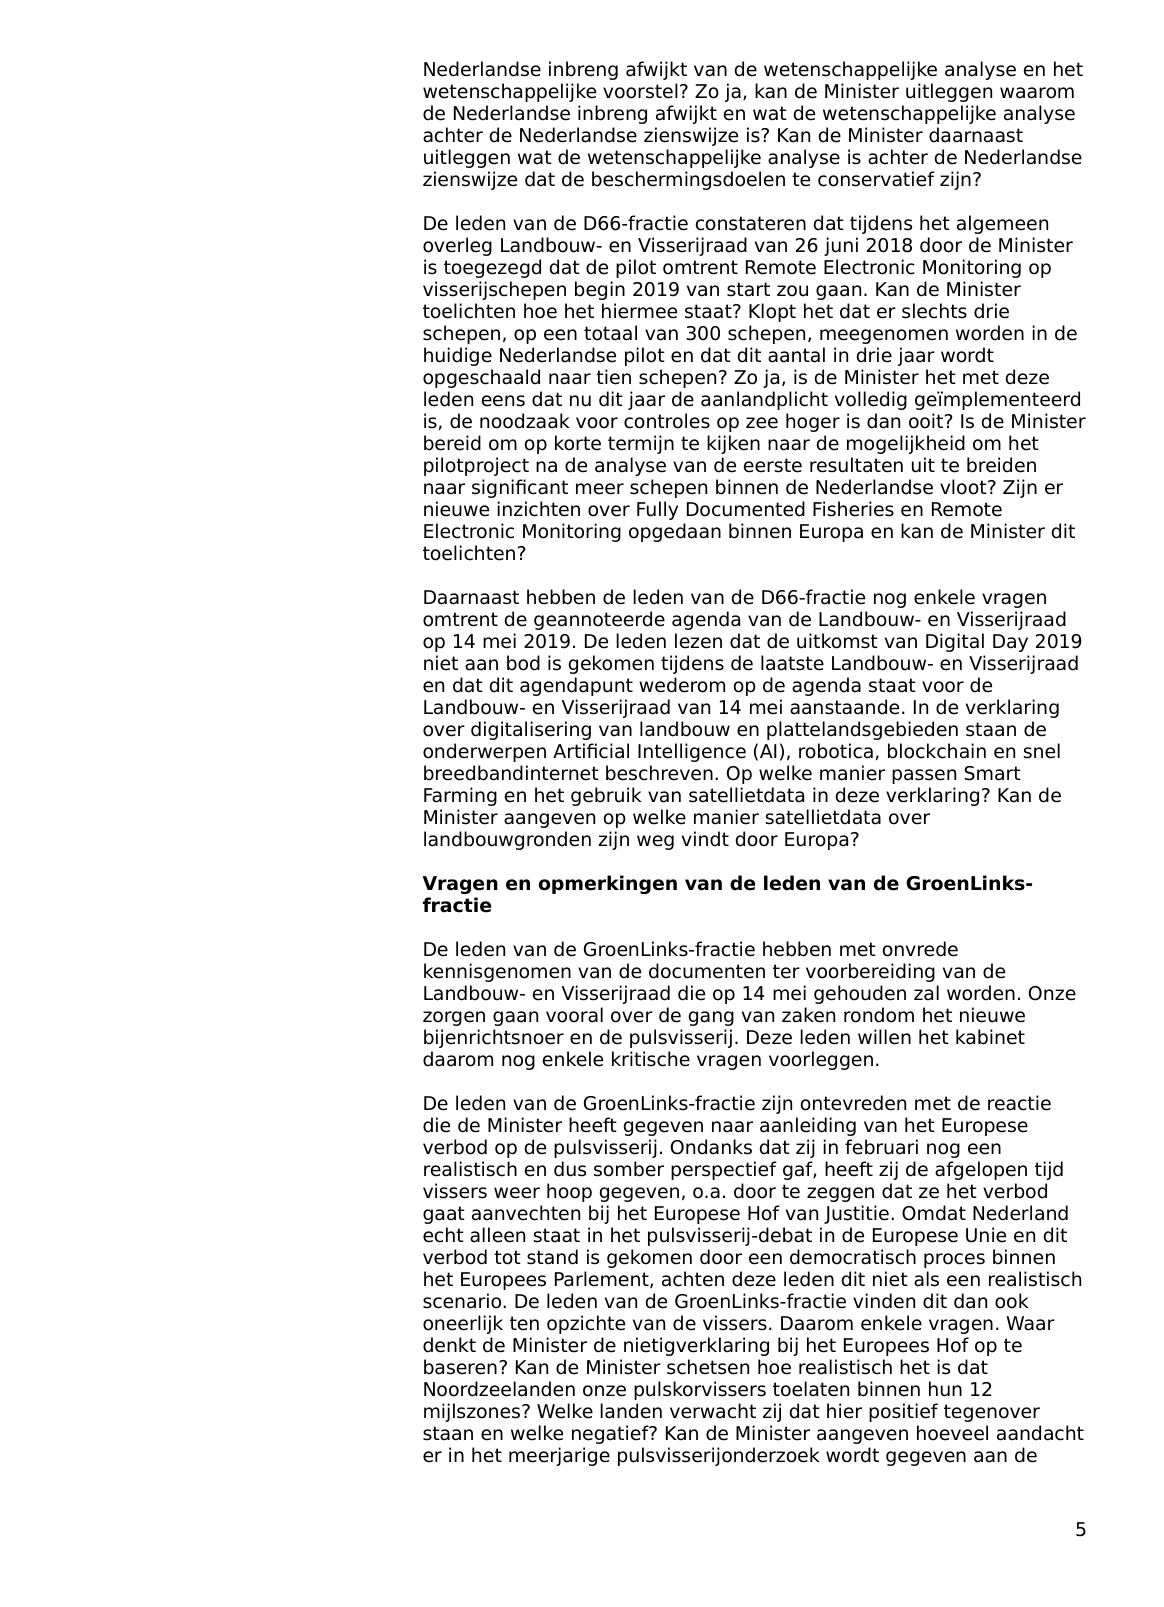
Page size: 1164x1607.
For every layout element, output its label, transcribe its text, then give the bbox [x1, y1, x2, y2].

subtitle Vragen en opmerkingen van de leden van de GroenLinks-fractie [422, 873, 1087, 917]
text Nederlandse inbreng afwijkt van de wetenschappelijke analyse en het wetenschappelijke voorstel? Zo ja, kan de Minister uitleggen waarom de Nederlandse inbreng afwijkt en wat de wetenschappelijke analyse achter de Nederlandse zienswijze is? Kan de Minister daarnaast uitleggen wat de wetenschappelijke analyse is achter de Nederlandse zienswijze dat de beschermingsdoelen te conservatief zijn? [422, 59, 1087, 191]
text De leden van de GroenLinks-fractie zijn ontevreden met de reactie die de Minister heeft gegeven naar aanleiding van het Europese verbod op de pulsvisserij. Ondanks dat zij in februari nog een realistisch en dus somber perspectief gaf, heeft zij de afgelopen tijd vissers weer hoop gegeven, o.a. door te zeggen dat ze het verbod gaat aanvechten bij het Europese Hof van Justitie. Omdat Nederland echt alleen staat in het pulsvisserij-debat in de Europese Unie en dit verbod tot stand is gekomen door een democratisch proces binnen het Europees Parlement, achten deze leden dit niet als een realistisch scenario. De leden van de GroenLinks-fractie vinden dit dan ook oneerlijk ten opzichte van de vissers. Daarom enkele vragen. Waar denkt de Minister de nietigverklaring bij het Europees Hof op te baseren? Kan de Minister schetsen hoe realistisch het is dat Noordzeelanden onze pulskorvissers toelaten binnen hun 12 mijlszones? Welke landen verwacht zij dat hier positief tegenover staan en welke negatief? Kan de Minister aangeven hoeveel aandacht er in het meerjarige pulsvisserijonderzoek wordt gegeven aan de [422, 1093, 1087, 1467]
text De leden van de GroenLinks-fractie hebben met onvrede kennisgenomen van de documenten ter voorbereiding van de Landbouw- en Visserijraad die op 14 mei gehouden zal worden. Onze zorgen gaan vooral over de gang van zaken rondom het nieuwe bijenrichtsnoer en de pulsvisserij. Deze leden willen het kabinet daarom nog enkele kritische vragen voorleggen. [422, 939, 1087, 1071]
text De leden van de D66-fractie constateren dat tijdens het algemeen overleg Landbouw- en Visserijraad van 26 juni 2018 door de Minister is toegezegd dat de pilot omtrent Remote Electronic Monitoring op visserijschepen begin 2019 van start zou gaan. Kan de Minister toelichten hoe het hiermee staat? Klopt het dat er slechts drie schepen, op een totaal van 300 schepen, meegenomen worden in de huidige Nederlandse pilot en dat dit aantal in drie jaar wordt opgeschaald naar tien schepen? Zo ja, is de Minister het met deze leden eens dat nu dit jaar de aanlandplicht volledig geïmplementeerd is, de noodzaak voor controles op zee hoger is dan ooit? Is de Minister bereid om op korte termijn te kijken naar de mogelijkheid om het pilotproject na de analyse van de eerste resultaten uit te breiden naar significant meer schepen binnen de Nederlandse vloot? Zijn er nieuwe inzichten over Fully Documented Fisheries en Remote Electronic Monitoring opgedaan binnen Europa en kan de Minister dit toelichten? [422, 213, 1087, 565]
text Daarnaast hebben de leden van de D66-fractie nog enkele vragen omtrent de geannoteerde agenda van de Landbouw- en Visserijraad op 14 mei 2019. De leden lezen dat de uitkomst van Digital Day 2019 niet aan bod is gekomen tijdens de laatste Landbouw- en Visserijraad en dat dit agendapunt wederom op de agenda staat voor de Landbouw- en Visserijraad van 14 mei aanstaande. In de verklaring over digitalisering van landbouw en plattelandsgebieden staan de onderwerpen Artificial Intelligence (AI), robotica, blockchain en snel breedbandinternet beschreven. Op welke manier passen Smart Farming en het gebruik van satellietdata in deze verklaring? Kan de Minister aangeven op welke manier satellietdata over landbouwgronden zijn weg vindt door Europa? [422, 587, 1087, 851]
